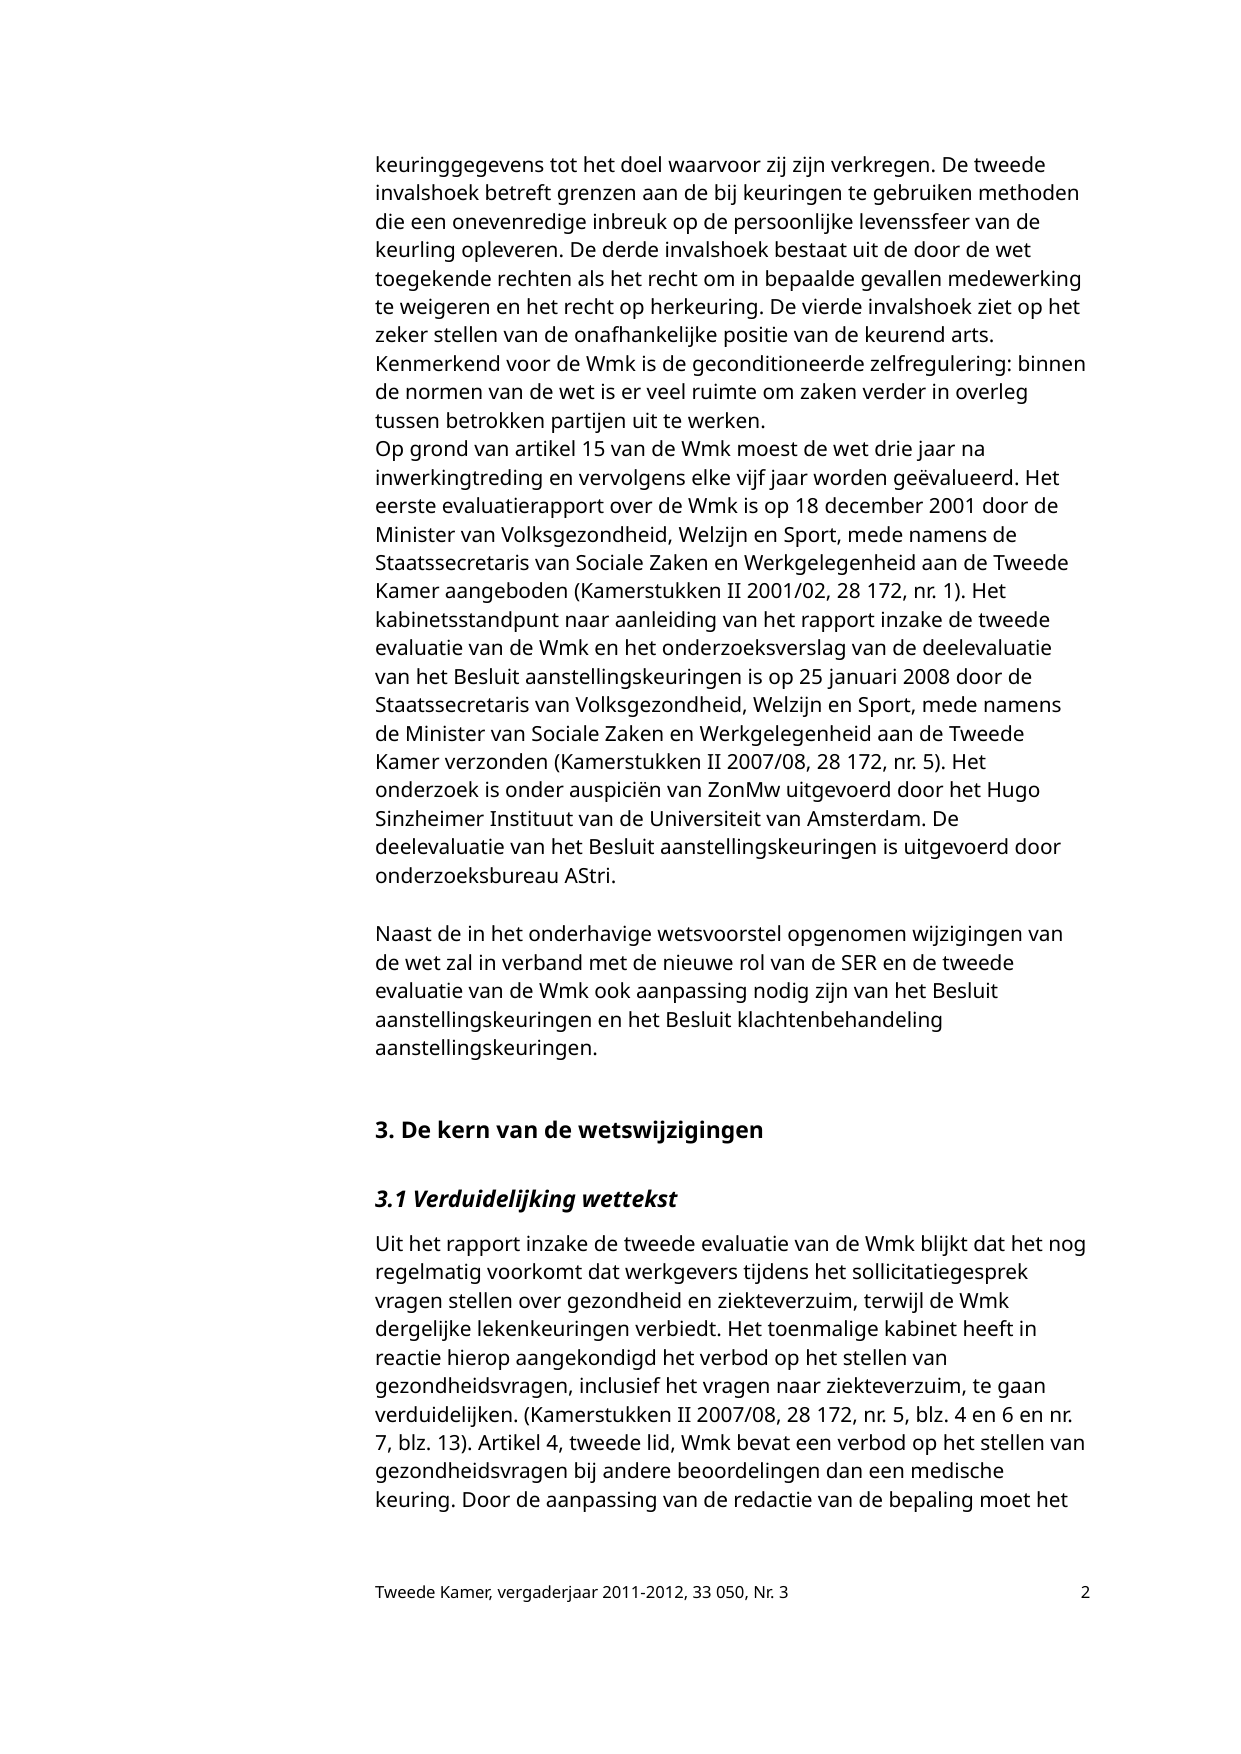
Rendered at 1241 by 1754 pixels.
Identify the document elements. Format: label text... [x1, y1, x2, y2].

text Op grond van artikel 15 van de Wmk moest de wet drie jaar na inwerkingtreding en vervolgens elke vijf jaar worden geëvalueerd. Het eerste evaluatierapport over de Wmk is op 18 december 2001 door de Minister van Volksgezondheid, Welzijn en Sport, mede namens de Staatssecretaris van Sociale Zaken en Werkgelegenheid aan de Tweede Kamer aangeboden (Kamerstukken II 2001/02, 28 172, nr. 1). Het kabinetsstandpunt naar aanleiding van het rapport inzake de tweede evaluatie van de Wmk en het onderzoeksverslag van de deelevaluatie van het Besluit aanstellingskeuringen is op 25 januari 2008 door de Staatssecretaris van Volksgezondheid, Welzijn en Sport, mede namens de Minister van Sociale Zaken en Werkgelegenheid aan de Tweede Kamer verzonden (Kamerstukken II 2007/08, 28 172, nr. 5). Het onderzoek is onder auspiciën van ZonMw uitgevoerd door het Hugo Sinzheimer Instituut van de Universiteit van Amsterdam. De deelevaluatie van het Besluit aanstellingskeuringen is uitgevoerd door onderzoeksbureau AStri. [375, 434, 1090, 889]
subtitle 3. De kern van de wetswijzigingen [375, 1114, 1090, 1145]
subtitle 3.1 Verduidelijking wettekst [375, 1183, 1090, 1214]
text keuringgegevens tot het doel waarvoor zij zijn verkregen. De tweede invalshoek betreft grenzen aan de bij keuringen te gebruiken methoden die een onevenredige inbreuk op de persoonlijke levenssfeer van de keurling opleveren. De derde invalshoek bestaat uit de door de wet toegekende rechten als het recht om in bepaalde gevallen medewerking te weigeren en het recht op herkeuring. De vierde invalshoek ziet op het zeker stellen van de onafhankelijke positie van de keurend arts. Kenmerkend voor de Wmk is de geconditioneerde zelfregulering: binnen de normen van de wet is er veel ruimte om zaken verder in overleg tussen betrokken partijen uit te werken. [375, 150, 1090, 434]
text Naast de in het onderhavige wetsvoorstel opgenomen wijzigingen van de wet zal in verband met de nieuwe rol van de SER en de tweede evaluatie van de Wmk ook aanpassing nodig zijn van het Besluit aanstellingskeuringen en het Besluit klachtenbehandeling aanstellingskeuringen. [375, 919, 1090, 1062]
text Uit het rapport inzake de tweede evaluatie van de Wmk blijkt dat het nog regelmatig voorkomt dat werkgevers tijdens het sollicitatiegesprek vragen stellen over gezondheid en ziekteverzuim, terwijl de Wmk dergelijke lekenkeuringen verbiedt. Het toenmalige kabinet heeft in reactie hierop aangekondigd het verbod op het stellen van gezondheidsvragen, inclusief het vragen naar ziekteverzuim, te gaan verduidelijken. (Kamerstukken II 2007/08, 28 172, nr. 5, blz. 4 en 6 en nr. 7, blz. 13). Artikel 4, tweede lid, Wmk bevat een verbod op het stellen van gezondheidsvragen bij andere beoordelingen dan een medische keuring. Door de aanpassing van de redactie van de bepaling moet het [375, 1229, 1090, 1513]
